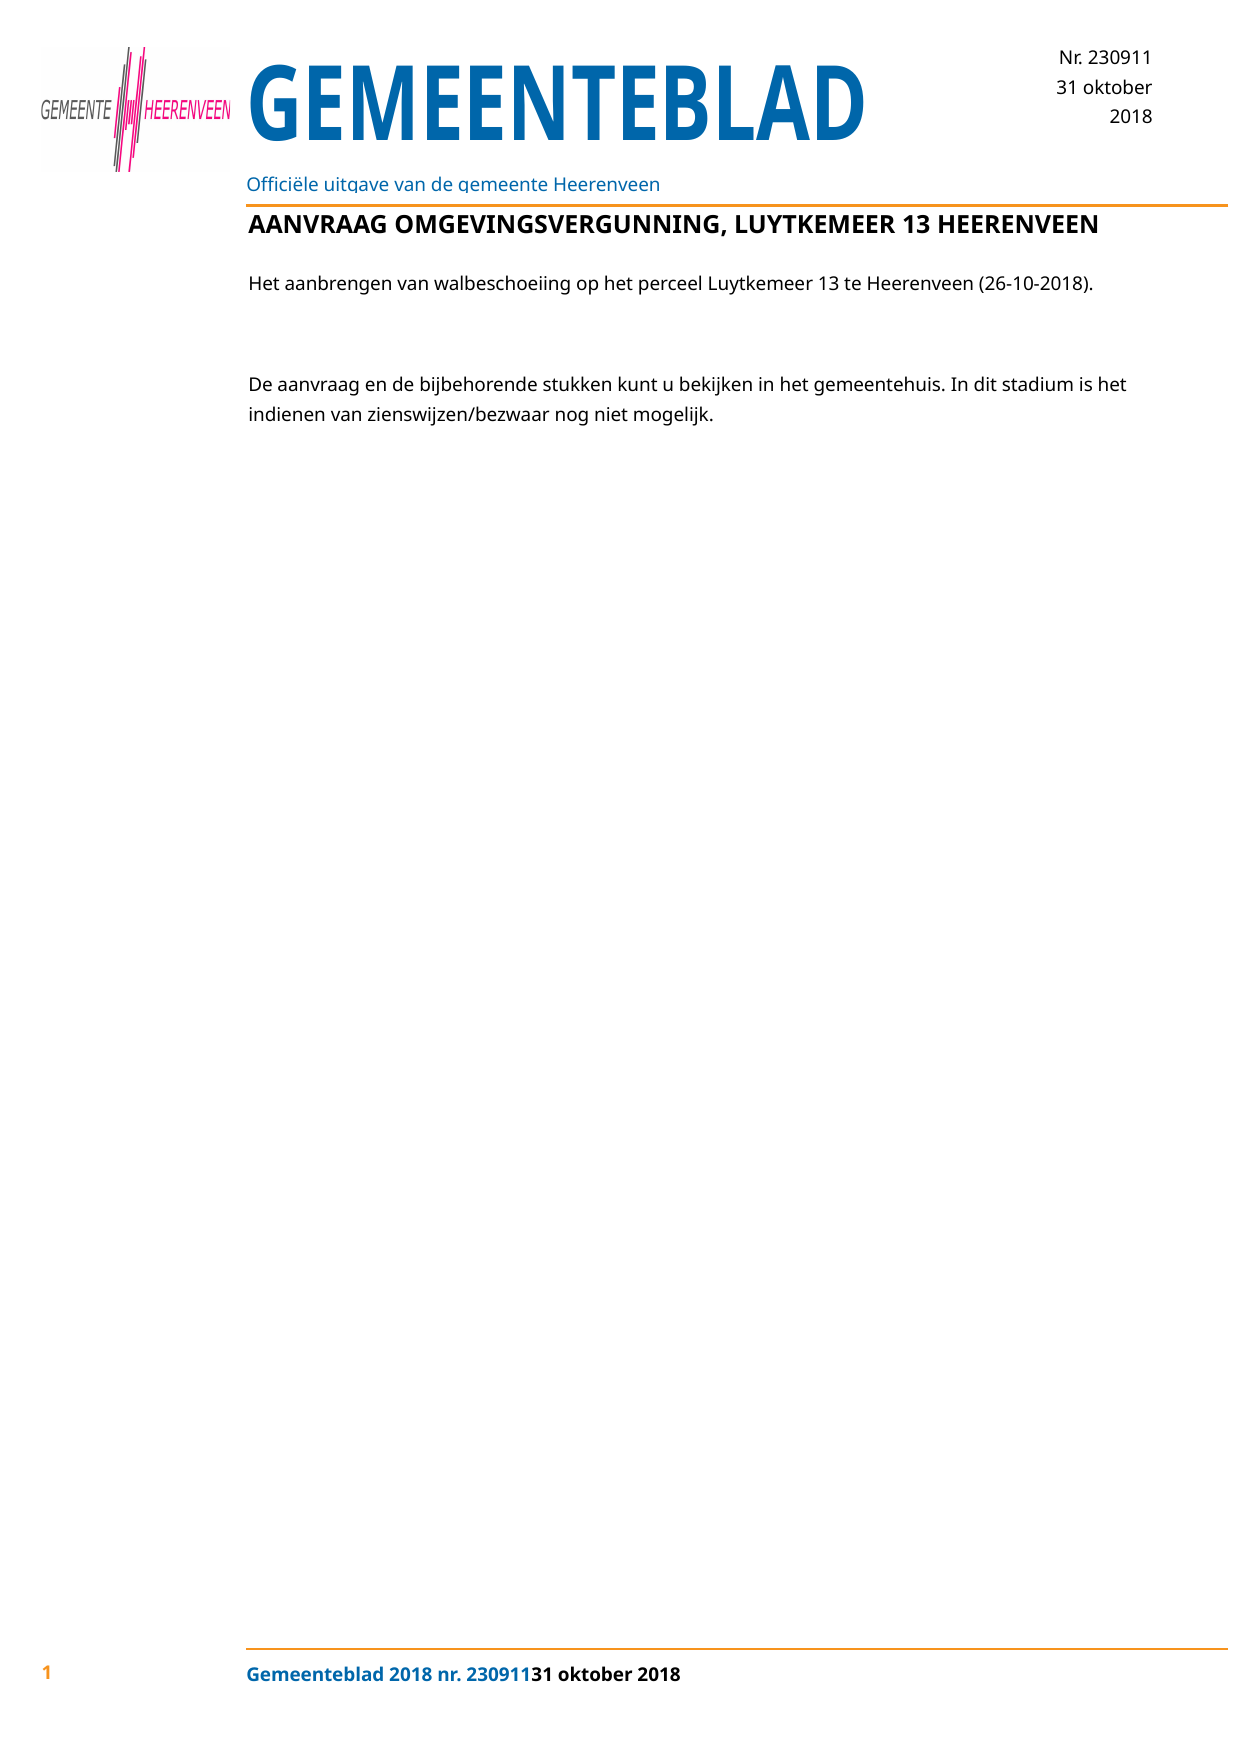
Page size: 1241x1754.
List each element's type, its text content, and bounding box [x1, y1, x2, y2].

text AANVRAAG OMGEVINGSVERGUNNING, LUYTKEMEER 13 HEERENVEEN [248, 207, 1152, 241]
text De aanvraag en de bijbehorende stukken kunt u bekijken in het gemeentehuis. In dit stadium is het indienen van zienswijzen/bezwaar nog niet mogelijk. [248, 371, 1152, 426]
text Het aanbrengen van walbeschoeiing op het perceel Luytkemeer 13 te Heerenveen (26-10-2018). [248, 270, 1152, 296]
picture [41, 47, 231, 172]
